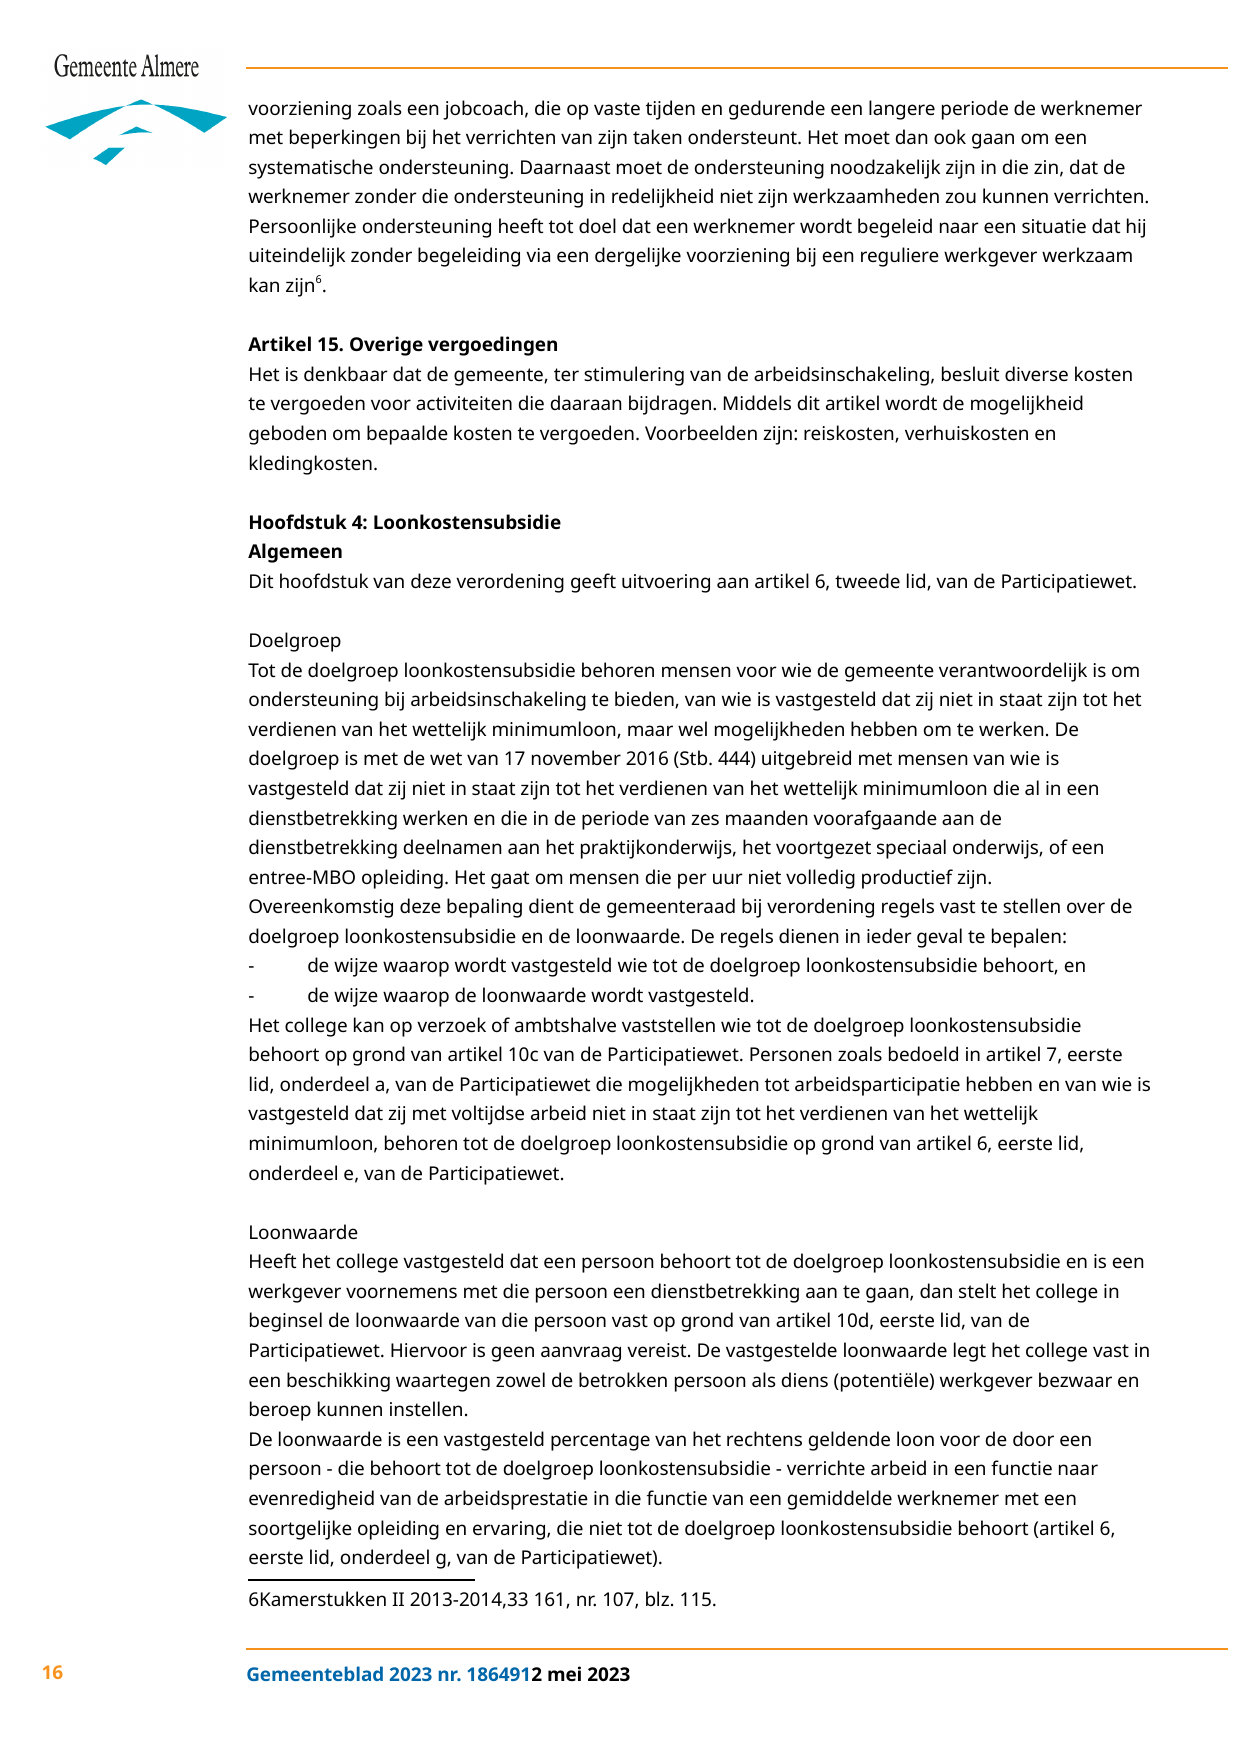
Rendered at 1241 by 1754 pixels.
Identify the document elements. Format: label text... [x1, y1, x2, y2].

text Overeenkomstig deze bepaling dient de gemeenteraad bij verordening regels vast te stellen over de doelgroep loonkostensubsidie en de loonwaarde. De regels dienen in ieder geval te bepalen: [248, 893, 1152, 949]
text Artikel 15. Overige vergoedingen [248, 331, 1152, 357]
text De loonwaarde is een vastgesteld percentage van het rechtens geldende loon voor de door een persoon - die behoort tot de doelgroep loonkostensubsidie - verrichte arbeid in een functie naar evenredigheid van de arbeidsprestatie in die functie van een gemiddelde werknemer met een soortgelijke opleiding en ervaring, die niet tot de doelgroep loonkostensubsidie behoort (artikel 6, eerste lid, onderdeel g, van de Participatiewet). [248, 1426, 1152, 1570]
text voorziening zoals een jobcoach, die op vaste tijden en gedurende een langere periode de werknemer met beperkingen bij het verrichten van zijn taken ondersteunt. Het moet dan ook gaan om een systematische ondersteuning. Daarnaast moet de ondersteuning noodzakelijk zijn in die zin, dat de werknemer zonder die ondersteuning in redelijkheid niet zijn werkzaamheden zou kunnen verrichten. Persoonlijke ondersteuning heeft tot doel dat een werknemer wordt begeleid naar een situatie dat hij uiteindelijk zonder begeleiding via een dergelijke voorziening bij een reguliere werkgever werkzaam kan zijn. [248, 95, 1152, 298]
text Loonwaarde [248, 1219, 1152, 1245]
text Doelgroep [248, 627, 1152, 653]
text Kamerstukken II 2013-2014,33 161, nr. 107, blz. 115. [248, 1586, 1152, 1612]
text Tot de doelgroep loonkostensubsidie behoren mensen voor wie de gemeente verantwoordelijk is om ondersteuning bij arbeidsinschakeling te bieden, van wie is vastgesteld dat zij niet in staat zijn tot het verdienen van het wettelijk minimumloon, maar wel mogelijkheden hebben om te werken. De doelgroep is met de wet van 17 november 2016 (Stb. 444) uitgebreid met mensen van wie is vastgesteld dat zij niet in staat zijn tot het verdienen van het wettelijk minimumloon die al in een dienstbetrekking werken en die in de periode van zes maanden voorafgaande aan de dienstbetrekking deelnamen aan het praktijkonderwijs, het voortgezet speciaal onderwijs, of een entree-MBO opleiding. Het gaat om mensen die per uur niet volledig productief zijn. [248, 657, 1152, 890]
picture [41, 47, 231, 172]
text Het is denkbaar dat de gemeente, ter stimulering van de arbeidsinschakeling, besluit diverse kosten te vergoeden voor activiteiten die daaraan bijdragen. Middels dit artikel wordt de mogelijkheid geboden om bepaalde kosten te vergoeden. Voorbeelden zijn: reiskosten, verhuiskosten en kledingkosten. [248, 361, 1152, 476]
text Hoofdstuk 4: Loonkostensubsidie [248, 509, 1152, 535]
text Heeft het college vastgesteld dat een persoon behoort tot de doelgroep loonkostensubsidie en is een werkgever voornemens met die persoon een dienstbetrekking aan te gaan, dan stelt het college in beginsel de loonwaarde van die persoon vast op grond van artikel 10d, eerste lid, van de Participatiewet. Hiervoor is geen aanvraag vereist. De vastgestelde loonwaarde legt het college vast in een beschikking waartegen zowel de betrokken persoon als diens (potentiële) werkgever bezwaar en beroep kunnen instellen. [248, 1248, 1152, 1422]
text Het college kan op verzoek of ambtshalve vaststellen wie tot de doelgroep loonkostensubsidie behoort op grond van artikel 10c van de Participatiewet. Personen zoals bedoeld in artikel 7, eerste lid, onderdeel a, van de Participatiewet die mogelijkheden tot arbeidsparticipatie hebben en van wie is vastgesteld dat zij met voltijdse arbeid niet in staat zijn tot het verdienen van het wettelijk minimumloon, behoren tot de doelgroep loonkostensubsidie op grond van artikel 6, eerste lid, onderdeel e, van de Participatiewet. [248, 1012, 1152, 1186]
list de wijze waarop de loonwaarde wordt vastgesteld. [248, 982, 1152, 1008]
text Dit hoofdstuk van deze verordening geeft uitvoering aan artikel 6, tweede lid, van de Participatiewet. [248, 568, 1152, 594]
text Algemeen [248, 538, 1152, 564]
list de wijze waarop wordt vastgesteld wie tot de doelgroep loonkostensubsidie behoort, en [248, 953, 1152, 978]
